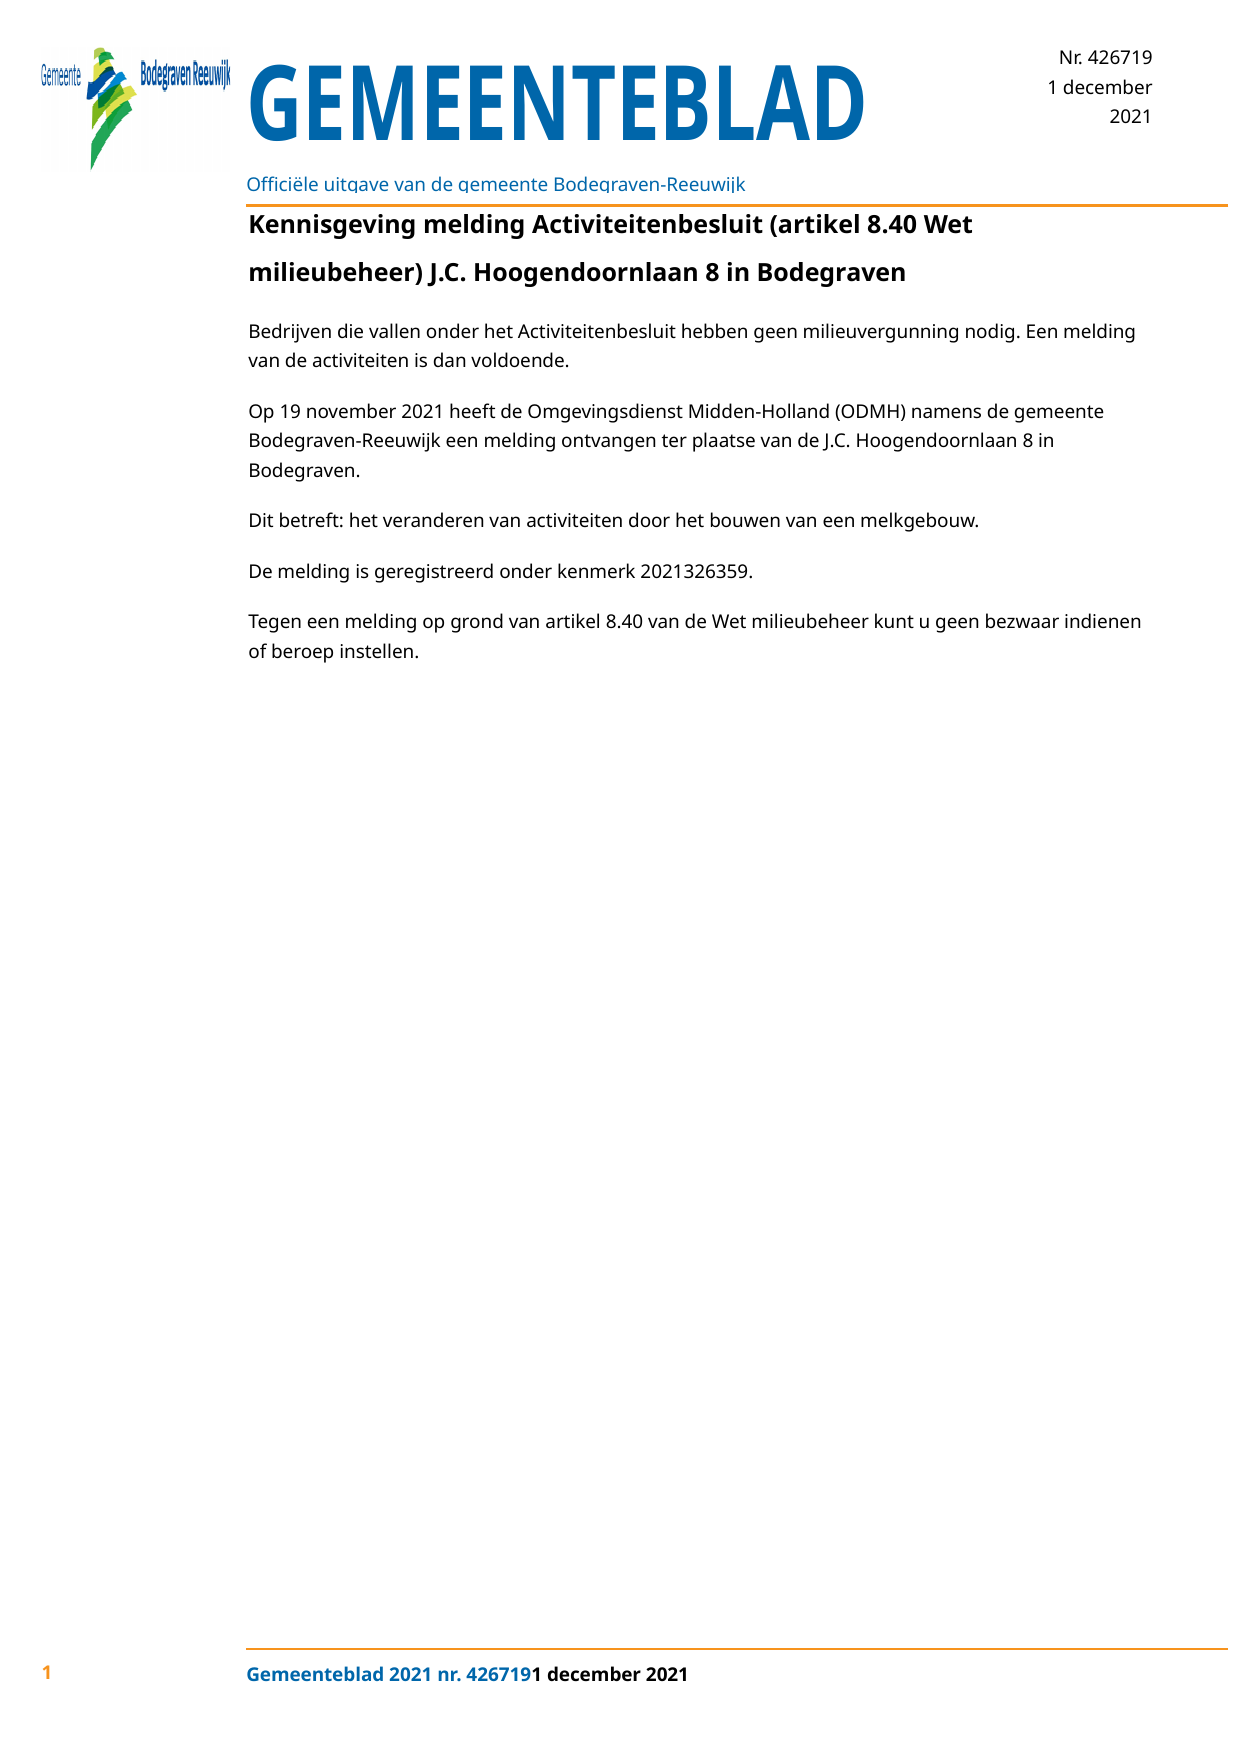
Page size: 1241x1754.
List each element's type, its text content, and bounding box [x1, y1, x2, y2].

text Dit betreft: het veranderen van activiteiten door het bouwen van een melkgebouw. [248, 507, 1152, 533]
picture [41, 47, 231, 172]
text De melding is geregistreerd onder kenmerk 2021326359. [248, 558, 1152, 584]
text Tegen een melding op grond van artikel 8.40 van de Wet milieubeheer kunt u geen bezwaar indienen of beroep instellen. [248, 608, 1152, 664]
text Bedrijven die vallen onder het Activiteitenbesluit hebben geen milieuvergunning nodig. Een melding van de activiteiten is dan voldoende. [248, 318, 1152, 373]
text Op 19 november 2021 heeft de Omgevingsdienst Midden-Holland (ODMH) namens de gemeente Bodegraven-Reeuwijk een melding ontvangen ter plaatse van de J.C. Hoogendoornlaan 8 in Bodegraven. [248, 398, 1152, 483]
text Kennisgeving melding Activiteitenbesluit (artikel 8.40 Wet milieubeheer) J.C. Hoogendoornlaan 8 in Bodegraven [248, 207, 1152, 288]
